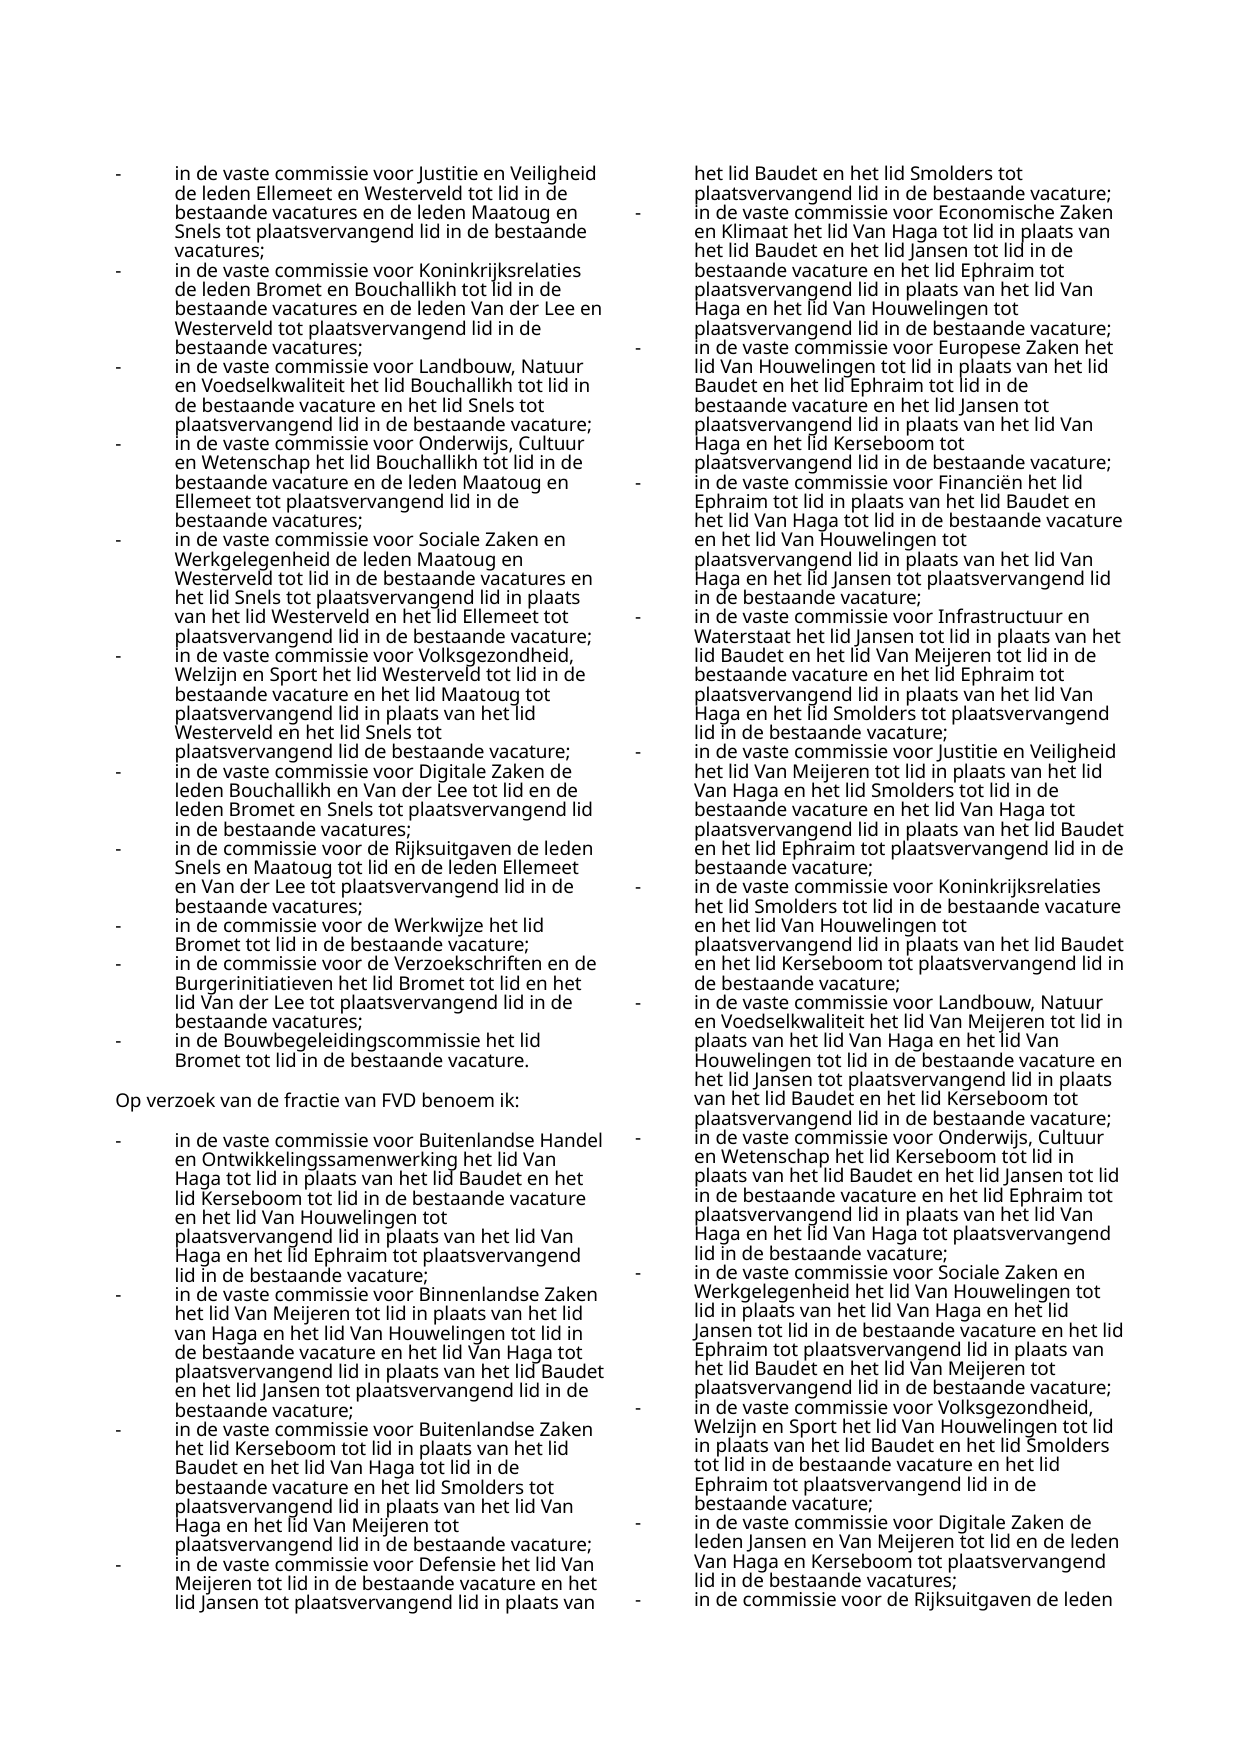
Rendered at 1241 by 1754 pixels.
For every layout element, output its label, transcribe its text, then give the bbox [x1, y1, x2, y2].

list in de vaste commissie voor Sociale Zaken en Werkgelegenheid het lid Van Houwelingen tot lid in plaats van het lid Van Haga en het lid Jansen tot lid in de bestaande vacature en het lid Ephraim tot plaatsvervangend lid in plaats van het lid Baudet en het lid Van Meijeren tot plaatsvervangend lid in de bestaande vacature; [635, 1264, 1125, 1399]
list in de vaste commissie voor Onderwijs, Cultuur en Wetenschap het lid Kerseboom tot lid in plaats van het lid Baudet en het lid Jansen tot lid in de bestaande vacature en het lid Ephraim tot plaatsvervangend lid in plaats van het lid Van Haga en het lid Van Haga tot plaatsvervangend lid in de bestaande vacature; [635, 1129, 1125, 1264]
list in de vaste commissie voor Volksgezondheid, Welzijn en Sport het lid Westerveld tot lid in de bestaande vacature en het lid Maatoug tot plaatsvervangend lid in plaats van het lid Westerveld en het lid Snels tot plaatsvervangend lid de bestaande vacature; [115, 647, 605, 763]
list in de vaste commissie voor Justitie en Veiligheid het lid Van Meijeren tot lid in plaats van het lid Van Haga en het lid Smolders tot lid in de bestaande vacature en het lid Van Haga tot plaatsvervangend lid in plaats van het lid Baudet en het lid Ephraim tot plaatsvervangend lid in de bestaande vacature; [635, 743, 1125, 878]
list het lid Baudet en het lid Smolders tot plaatsvervangend lid in de bestaande vacature; [635, 165, 1125, 204]
list in de vaste commissie voor Digitale Zaken de leden Bouchallikh en Van der Lee tot lid en de leden Bromet en Snels tot plaatsvervangend lid in de bestaande vacatures; [115, 763, 605, 840]
list in de vaste commissie voor Buitenlandse Zaken het lid Kerseboom tot lid in plaats van het lid Baudet en het lid Van Haga tot lid in de bestaande vacature en het lid Smolders tot plaatsvervangend lid in plaats van het lid Van Haga en het lid Van Meijeren tot plaatsvervangend lid in de bestaande vacature; [115, 1421, 605, 1556]
list in de vaste commissie voor Digitale Zaken de leden Jansen en Van Meijeren tot lid en de leden Van Haga en Kerseboom tot plaatsvervangend lid in de bestaande vacatures; [635, 1514, 1125, 1591]
list in de vaste commissie voor Infrastructuur en Waterstaat het lid Jansen tot lid in plaats van het lid Baudet en het lid Van Meijeren tot lid in de bestaande vacature en het lid Ephraim tot plaatsvervangend lid in plaats van het lid Van Haga en het lid Smolders tot plaatsvervangend lid in de bestaande vacature; [635, 608, 1125, 743]
list in de commissie voor de Verzoekschriften en de Burgerinitiatieven het lid Bromet tot lid en het lid Van der Lee tot plaatsvervangend lid in de bestaande vacatures; [115, 955, 605, 1032]
list in de commissie voor de Rijksuitgaven de leden Snels en Maatoug tot lid en de leden Ellemeet en Van der Lee tot plaatsvervangend lid in de bestaande vacatures; [115, 840, 605, 917]
list in de Bouwbegeleidingscommissie het lid Bromet tot lid in de bestaande vacature. [115, 1032, 605, 1071]
list in de vaste commissie voor Sociale Zaken en Werkgelegenheid de leden Maatoug en Westerveld tot lid in de bestaande vacatures en het lid Snels tot plaatsvervangend lid in plaats van het lid Westerveld en het lid Ellemeet tot plaatsvervangend lid in de bestaande vacature; [115, 531, 605, 647]
list in de vaste commissie voor Volksgezondheid, Welzijn en Sport het lid Van Houwelingen tot lid in plaats van het lid Baudet en het lid Smolders tot lid in de bestaande vacature en het lid Ephraim tot plaatsvervangend lid in de bestaande vacature; [635, 1399, 1125, 1514]
list in de commissie voor de Werkwijze het lid Bromet tot lid in de bestaande vacature; [115, 917, 605, 955]
text Op verzoek van de fractie van FVD benoem ik: [115, 1092, 605, 1111]
list in de vaste commissie voor Koninkrijksrelaties de leden Bromet en Bouchallikh tot lid in de bestaande vacatures en de leden Van der Lee en Westerveld tot plaatsvervangend lid in de bestaande vacatures; [115, 262, 605, 358]
list in de vaste commissie voor Europese Zaken het lid Van Houwelingen tot lid in plaats van het lid Baudet en het lid Ephraim tot lid in de bestaande vacature en het lid Jansen tot plaatsvervangend lid in plaats van het lid Van Haga en het lid Kerseboom tot plaatsvervangend lid in de bestaande vacature; [635, 339, 1125, 474]
list in de vaste commissie voor Koninkrijksrelaties het lid Smolders tot lid in de bestaande vacature en het lid Van Houwelingen tot plaatsvervangend lid in plaats van het lid Baudet en het lid Kerseboom tot plaatsvervangend lid in de bestaande vacature; [635, 878, 1125, 994]
list in de vaste commissie voor Landbouw, Natuur en Voedselkwaliteit het lid Bouchallikh tot lid in de bestaande vacature en het lid Snels tot plaatsvervangend lid in de bestaande vacature; [115, 358, 605, 435]
list in de vaste commissie voor Buitenlandse Handel en Ontwikkelingssamenwerking het lid Van Haga tot lid in plaats van het lid Baudet en het lid Kerseboom tot lid in de bestaande vacature en het lid Van Houwelingen tot plaatsvervangend lid in plaats van het lid Van Haga en het lid Ephraim tot plaatsvervangend lid in de bestaande vacature; [115, 1132, 605, 1286]
list in de vaste commissie voor Economische Zaken en Klimaat het lid Van Haga tot lid in plaats van het lid Baudet en het lid Jansen tot lid in de bestaande vacature en het lid Ephraim tot plaatsvervangend lid in plaats van het lid Van Haga en het lid Van Houwelingen tot plaatsvervangend lid in de bestaande vacature; [635, 204, 1125, 339]
list in de vaste commissie voor Binnenlandse Zaken het lid Van Meijeren tot lid in plaats van het lid van Haga en het lid Van Houwelingen tot lid in de bestaande vacature en het lid Van Haga tot plaatsvervangend lid in plaats van het lid Baudet en het lid Jansen tot plaatsvervangend lid in de bestaande vacature; [115, 1286, 605, 1421]
list in de commissie voor de Rijksuitgaven de leden [635, 1591, 1125, 1611]
list in de vaste commissie voor Financiën het lid Ephraim tot lid in plaats van het lid Baudet en het lid Van Haga tot lid in de bestaande vacature en het lid Van Houwelingen tot plaatsvervangend lid in plaats van het lid Van Haga en het lid Jansen tot plaatsvervangend lid in de bestaande vacature; [635, 474, 1125, 608]
list in de vaste commissie voor Defensie het lid Van Meijeren tot lid in de bestaande vacature en het lid Jansen tot plaatsvervangend lid in plaats van [115, 1556, 605, 1613]
list in de vaste commissie voor Landbouw, Natuur en Voedselkwaliteit het lid Van Meijeren tot lid in plaats van het lid Van Haga en het lid Van Houwelingen tot lid in de bestaande vacature en het lid Jansen tot plaatsvervangend lid in plaats van het lid Baudet en het lid Kerseboom tot plaatsvervangend lid in de bestaande vacature; [635, 994, 1125, 1129]
list in de vaste commissie voor Justitie en Veiligheid de leden Ellemeet en Westerveld tot lid in de bestaande vacatures en de leden Maatoug en Snels tot plaatsvervangend lid in de bestaande vacatures; [115, 165, 605, 262]
list in de vaste commissie voor Onderwijs, Cultuur en Wetenschap het lid Bouchallikh tot lid in de bestaande vacature en de leden Maatoug en Ellemeet tot plaatsvervangend lid in de bestaande vacatures; [115, 435, 605, 531]
